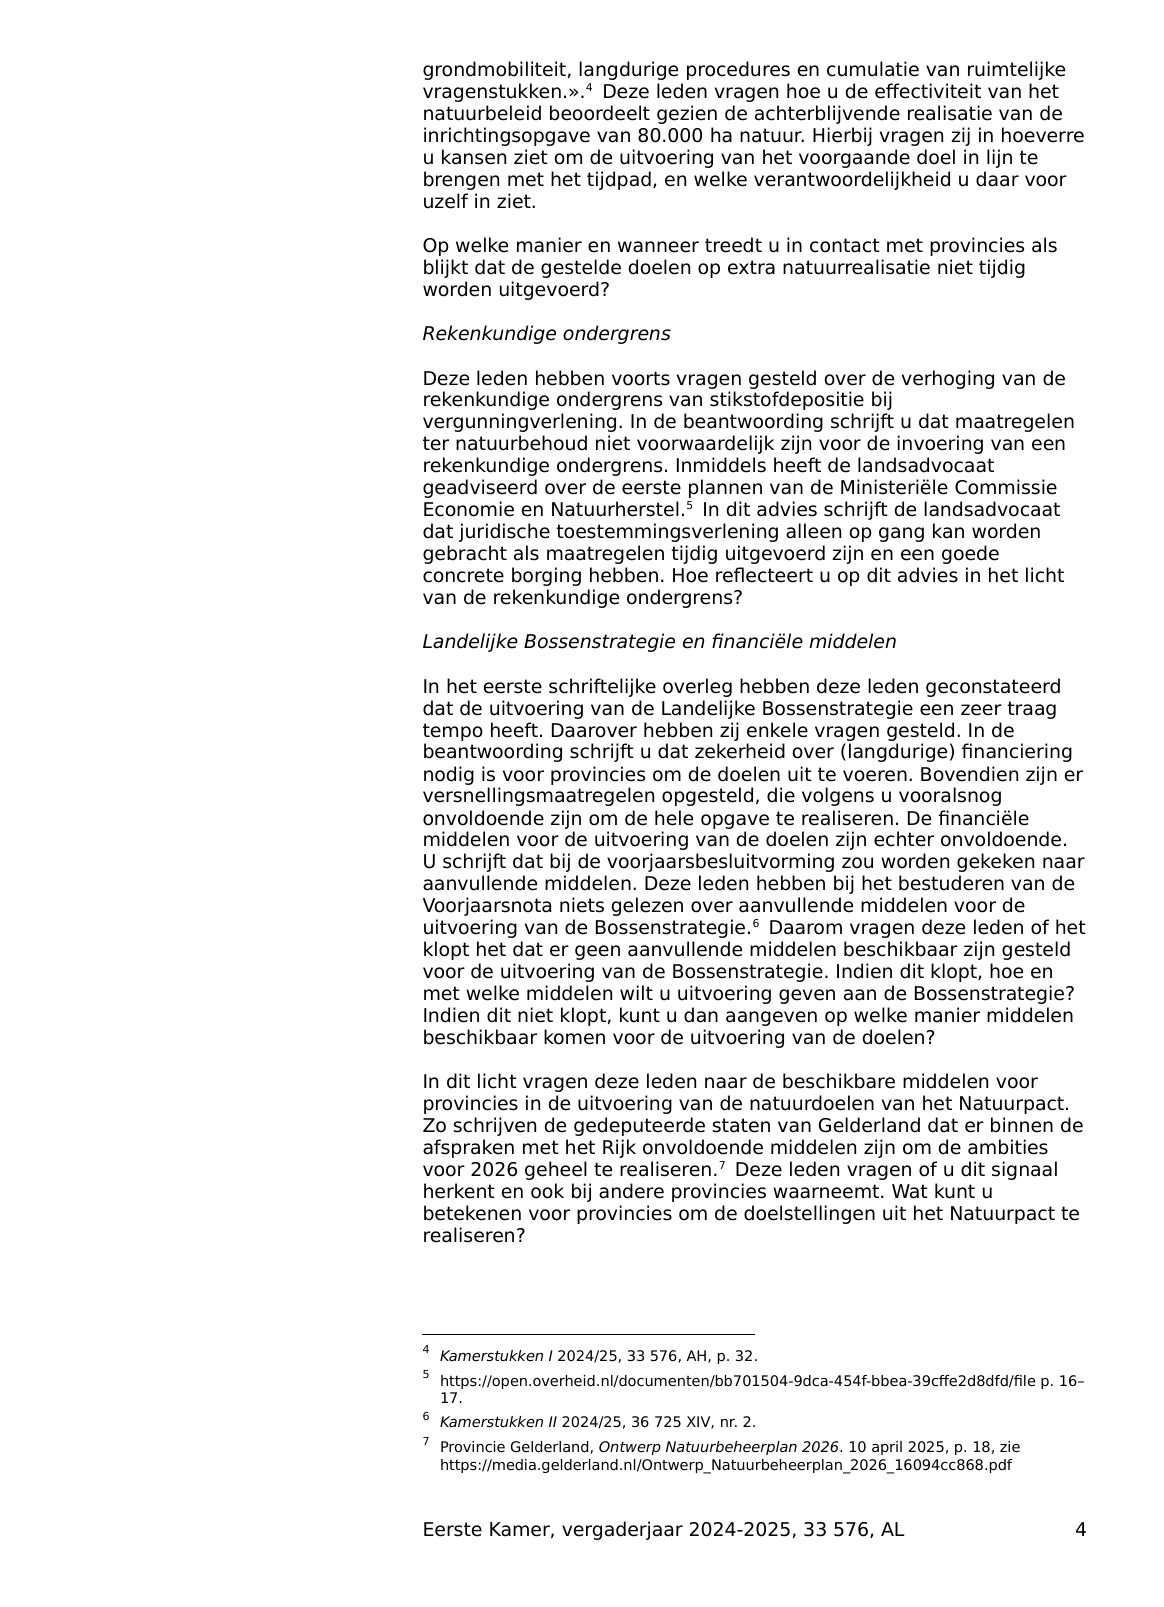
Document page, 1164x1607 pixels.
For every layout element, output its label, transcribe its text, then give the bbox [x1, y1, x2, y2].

text grondmobiliteit, langdurige procedures en cumulatie van ruimtelijke vragenstukken.». Deze leden vragen hoe u de effectiviteit van het natuurbeleid beoordeelt gezien de achterblijvende realisatie van de inrichtingsopgave van 80.000 ha natuur. Hierbij vragen zij in hoeverre u kansen ziet om de uitvoering van het voorgaande doel in lijn te brengen met het tijdpad, en welke verantwoordelijkheid u daar voor uzelf in ziet. [422, 59, 1087, 213]
text Kamerstukken I 2024/25, 33 576, AH, p. 32. [422, 1343, 1087, 1366]
text Provincie Gelderland, Ontwerp Natuurbeheerplan 2026. 10 april 2025, p. 18, zie https://media.gelderland.nl/Ontwerp_Natuurbeheerplan_2026_16094cc868.pdf [422, 1435, 1087, 1474]
text Deze leden hebben voorts vragen gesteld over de verhoging van de rekenkundige ondergrens van stikstofdepositie bij vergunningverlening. In de beantwoording schrijft u dat maatregelen ter natuurbehoud niet voorwaardelijk zijn voor de invoering van een rekenkundige ondergrens. Inmiddels heeft de landsadvocaat geadviseerd over de eerste plannen van de Ministeriële Commissie Economie en Natuurherstel. In dit advies schrijft de landsadvocaat dat juridische toestemmingsverlening alleen op gang kan worden gebracht als maatregelen tijdig uitgevoerd zijn en een goede concrete borging hebben. Hoe reflecteert u op dit advies in het licht van de rekenkundige ondergrens? [422, 367, 1087, 609]
subtitle Rekenkundige ondergrens [422, 323, 1087, 345]
text In dit licht vragen deze leden naar de beschikbare middelen voor provincies in de uitvoering van de natuurdoelen van het Natuurpact. Zo schrijven de gedeputeerde staten van Gelderland dat er binnen de afspraken met het Rijk onvoldoende middelen zijn om de ambities voor 2026 geheel te realiseren. Deze leden vragen of u dit signaal herkent en ook bij andere provincies waarneemt. Wat kunt u betekenen voor provincies om de doelstellingen uit het Natuurpact te realiseren? [422, 1071, 1087, 1247]
subtitle Landelijke Bossenstrategie en financiële middelen [422, 631, 1087, 653]
text https://open.overheid.nl/documenten/bb701504-9dca-454f-bbea-39cffe2d8dfd/file p. 16–17. [422, 1368, 1087, 1407]
text In het eerste schriftelijke overleg hebben deze leden geconstateerd dat de uitvoering van de Landelijke Bossenstrategie een zeer traag tempo heeft. Daarover hebben zij enkele vragen gesteld. In de beantwoording schrijft u dat zekerheid over (langdurige) financiering nodig is voor provincies om de doelen uit te voeren. Bovendien zijn er versnellingsmaatregelen opgesteld, die volgens u vooralsnog onvoldoende zijn om de hele opgave te realiseren. De financiële middelen voor de uitvoering van de doelen zijn echter onvoldoende. U schrijft dat bij de voorjaarsbesluitvorming zou worden gekeken naar aanvullende middelen. Deze leden hebben bij het bestuderen van de Voorjaarsnota niets gelezen over aanvullende middelen voor de uitvoering van de Bossenstrategie. Daarom vragen deze leden of het klopt het dat er geen aanvullende middelen beschikbaar zijn gesteld voor de uitvoering van de Bossenstrategie. Indien dit klopt, hoe en met welke middelen wilt u uitvoering geven aan de Bossenstrategie? Indien dit niet klopt, kunt u dan aangeven op welke manier middelen beschikbaar komen voor de uitvoering van de doelen? [422, 676, 1087, 1049]
text Op welke manier en wanneer treedt u in contact met provincies als blijkt dat de gestelde doelen op extra natuurrealisatie niet tijdig worden uitgevoerd? [422, 235, 1087, 301]
text Kamerstukken II 2024/25, 36 725 XIV, nr. 2. [422, 1410, 1087, 1432]
